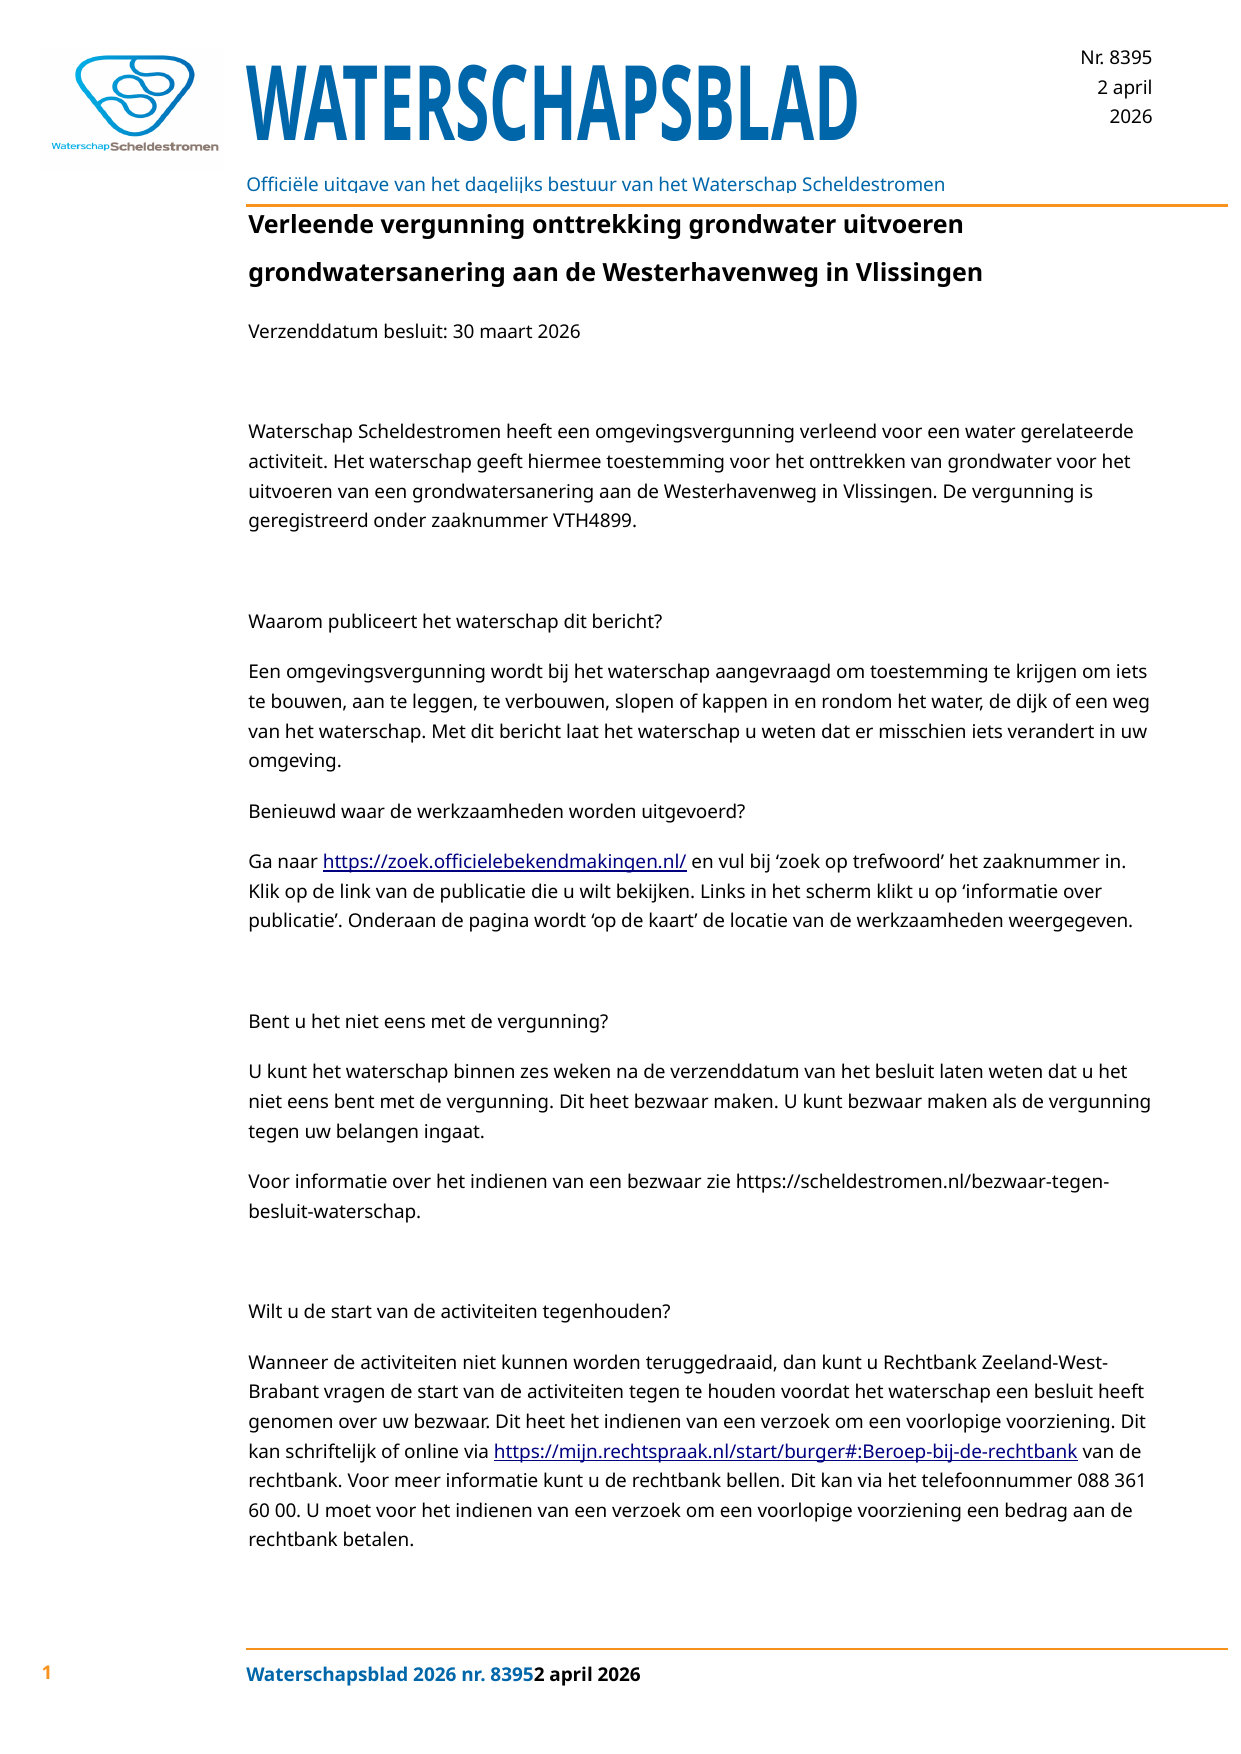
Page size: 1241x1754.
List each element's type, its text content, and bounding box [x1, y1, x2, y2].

text Verzenddatum besluit: 30 maart 2026 [248, 318, 1152, 344]
text U kunt het waterschap binnen zes weken na de verzenddatum van het besluit laten weten dat u het niet eens bent met de vergunning. Dit heet bezwaar maken. U kunt bezwaar maken als de vergunning tegen uw belangen ingaat. [248, 1059, 1152, 1144]
text Ga naar https://zoek.officielebekendmakingen.nl/ en vul bij ‘zoek op trefwoord’ het zaaknummer in. Klik op de link van de publicatie die u wilt bekijken. Links in het scherm klikt u op ‘informatie over publicatie’. Onderaan de pagina wordt ‘op de kaart’ de locatie van de werkzaamheden weergegeven. [248, 848, 1152, 933]
text Wanneer de activiteiten niet kunnen worden teruggedraaid, dan kunt u Rechtbank Zeeland-West-Brabant vragen de start van de activiteiten tegen te houden voordat het waterschap een besluit heeft genomen over uw bezwaar. Dit heet het indienen van een verzoek om een voorlopige voorziening. Dit kan schriftelijk of online via https://mijn.rechtspraak.nl/start/burger#:Beroep-bij-de-rechtbank van de rechtbank. Voor meer informatie kunt u de rechtbank bellen. Dit kan via het telefoonnummer 088 361 60 00. U moet voor het indienen van een verzoek om een voorlopige voorziening een bedrag aan de rechtbank betalen. [248, 1349, 1152, 1552]
text Benieuwd waar de werkzaamheden worden uitgevoerd? [248, 798, 1152, 824]
text Wilt u de start van de activiteiten tegenhouden? [248, 1299, 1152, 1324]
text Verleende vergunning onttrekking grondwater uitvoeren grondwatersanering aan de Westerhavenweg in Vlissingen [248, 207, 1152, 288]
text Voor informatie over het indienen van een bezwaar zie https://scheldestromen.nl/bezwaar-tegen-besluit-waterschap. [248, 1168, 1152, 1224]
text Een omgevingsvergunning wordt bij het waterschap aangevraagd om toestemming te krijgen om iets te bouwen, aan te leggen, te verbouwen, slopen of kappen in en rondom het water, de dijk of een weg van het waterschap. Met dit bericht laat het waterschap u weten dat er misschien iets verandert in uw omgeving. [248, 659, 1152, 773]
text Waarom publiceert het waterschap dit bericht? [248, 608, 1152, 634]
text Bent u het niet eens met de vergunning? [248, 1008, 1152, 1034]
picture [41, 47, 231, 172]
text Waterschap Scheldestromen heeft een omgevingsvergunning verleend voor een water gerelateerde activiteit. Het waterschap geeft hiermee toestemming voor het onttrekken van grondwater voor het uitvoeren van een grondwatersanering aan de Westerhavenweg in Vlissingen. De vergunning is geregistreerd onder zaaknummer VTH4899. [248, 419, 1152, 533]
